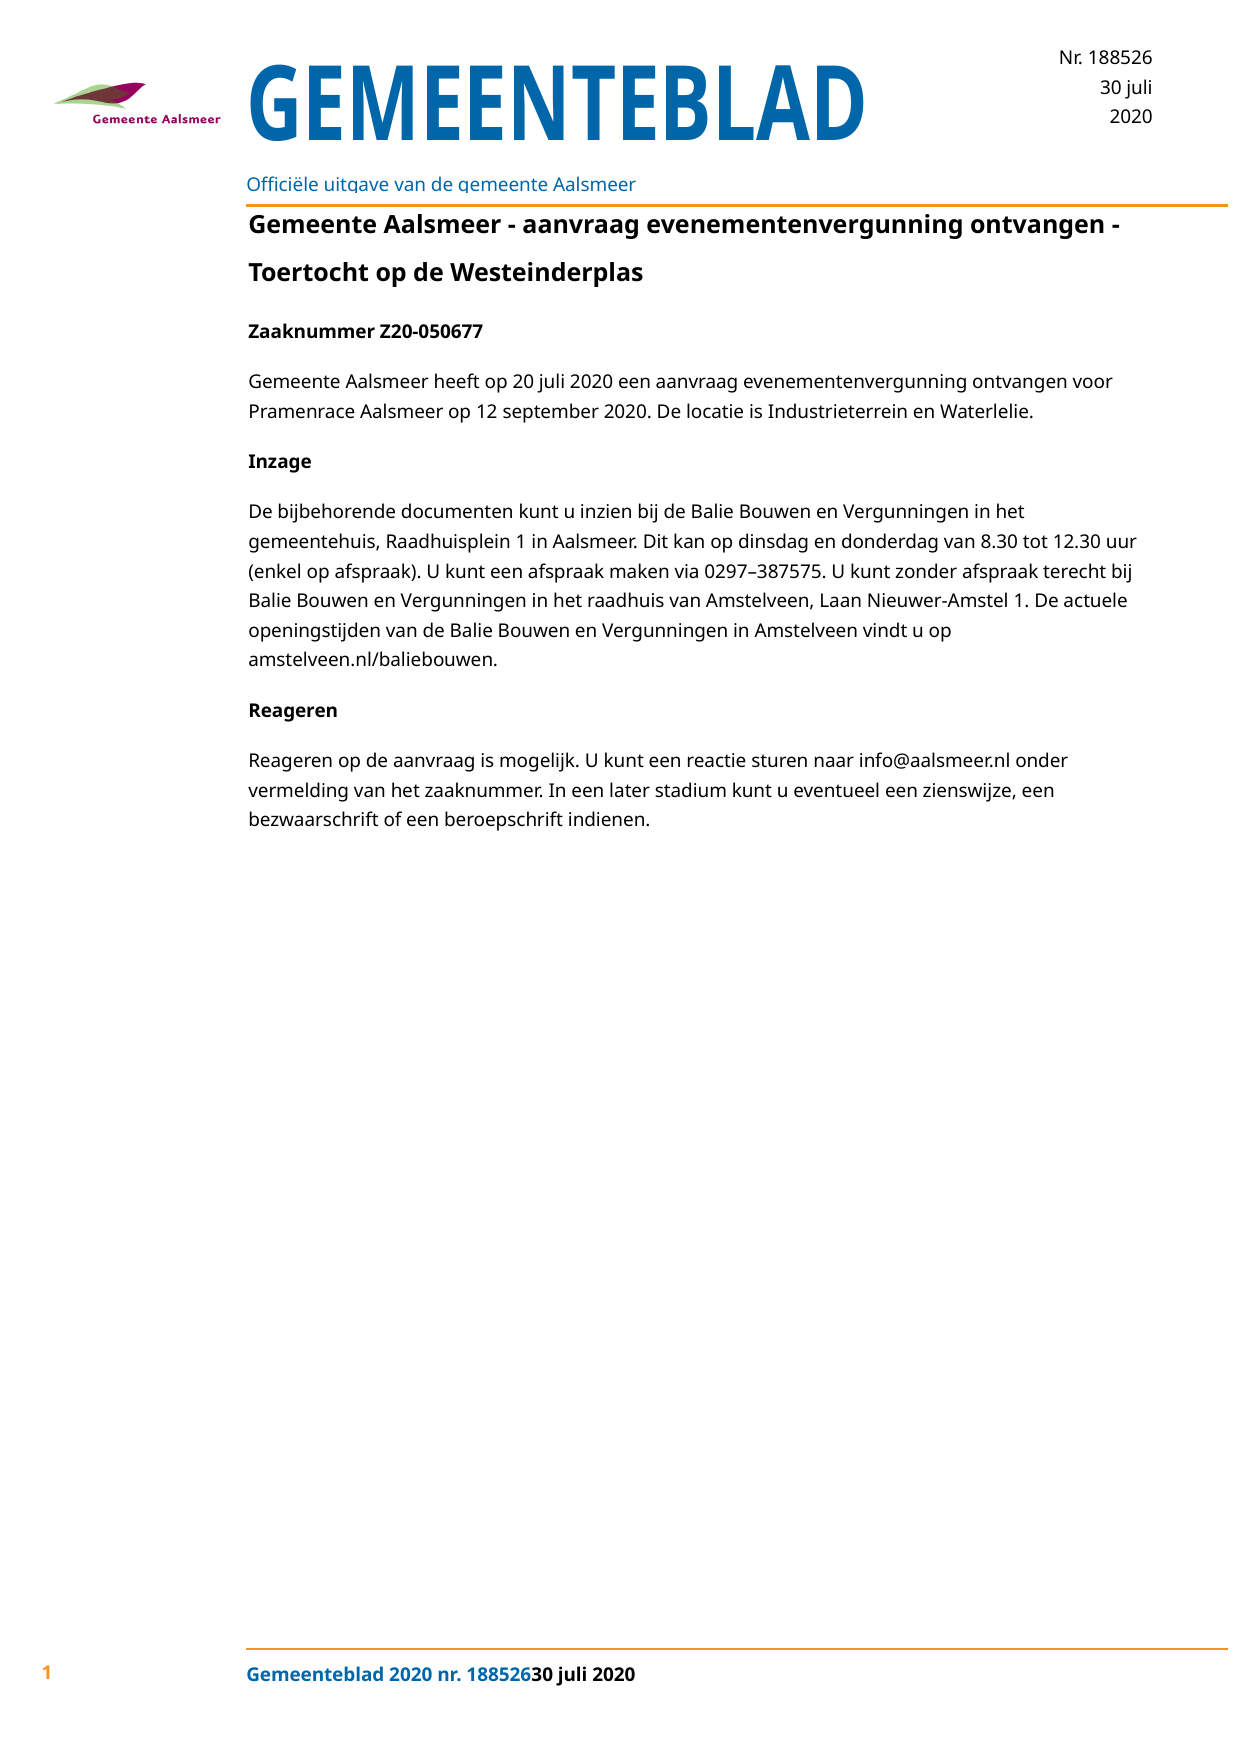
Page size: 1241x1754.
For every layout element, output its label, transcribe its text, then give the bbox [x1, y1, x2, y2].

text Zaaknummer Z20-050677 [248, 318, 1152, 344]
text Gemeente Aalsmeer - aanvraag evenementenvergunning ontvangen - Toertocht op de Westeinderplas [248, 207, 1152, 288]
text Inzage [248, 448, 1152, 474]
text Gemeente Aalsmeer heeft op 20 juli 2020 een aanvraag evenementenvergunning ontvangen voor Pramenrace Aalsmeer op 12 september 2020. De locatie is Industrieterrein en Waterlelie. [248, 368, 1152, 424]
text Reageren [248, 697, 1152, 723]
text De bijbehorende documenten kunt u inzien bij de Balie Bouwen en Vergunningen in het gemeentehuis, Raadhuisplein 1 in Aalsmeer. Dit kan op dinsdag en donderdag van 8.30 tot 12.30 uur (enkel op afspraak). U kunt een afspraak maken via 0297–387575. U kunt zonder afspraak terecht bij Balie Bouwen en Vergunningen in het raadhuis van Amstelveen, Laan Nieuwer-Amstel 1. De actuele openingstijden van de Balie Bouwen en Vergunningen in Amstelveen vindt u op amstelveen.nl/baliebouwen. [248, 499, 1152, 672]
text Reageren op de aanvraag is mogelijk. U kunt een reactie sturen naar info@aalsmeer.nl onder vermelding van het zaaknummer. In een later stadium kunt u eventueel een zienswijze, een bezwaarschrift of een beroepschrift indienen. [248, 747, 1152, 832]
picture [41, 47, 231, 172]
